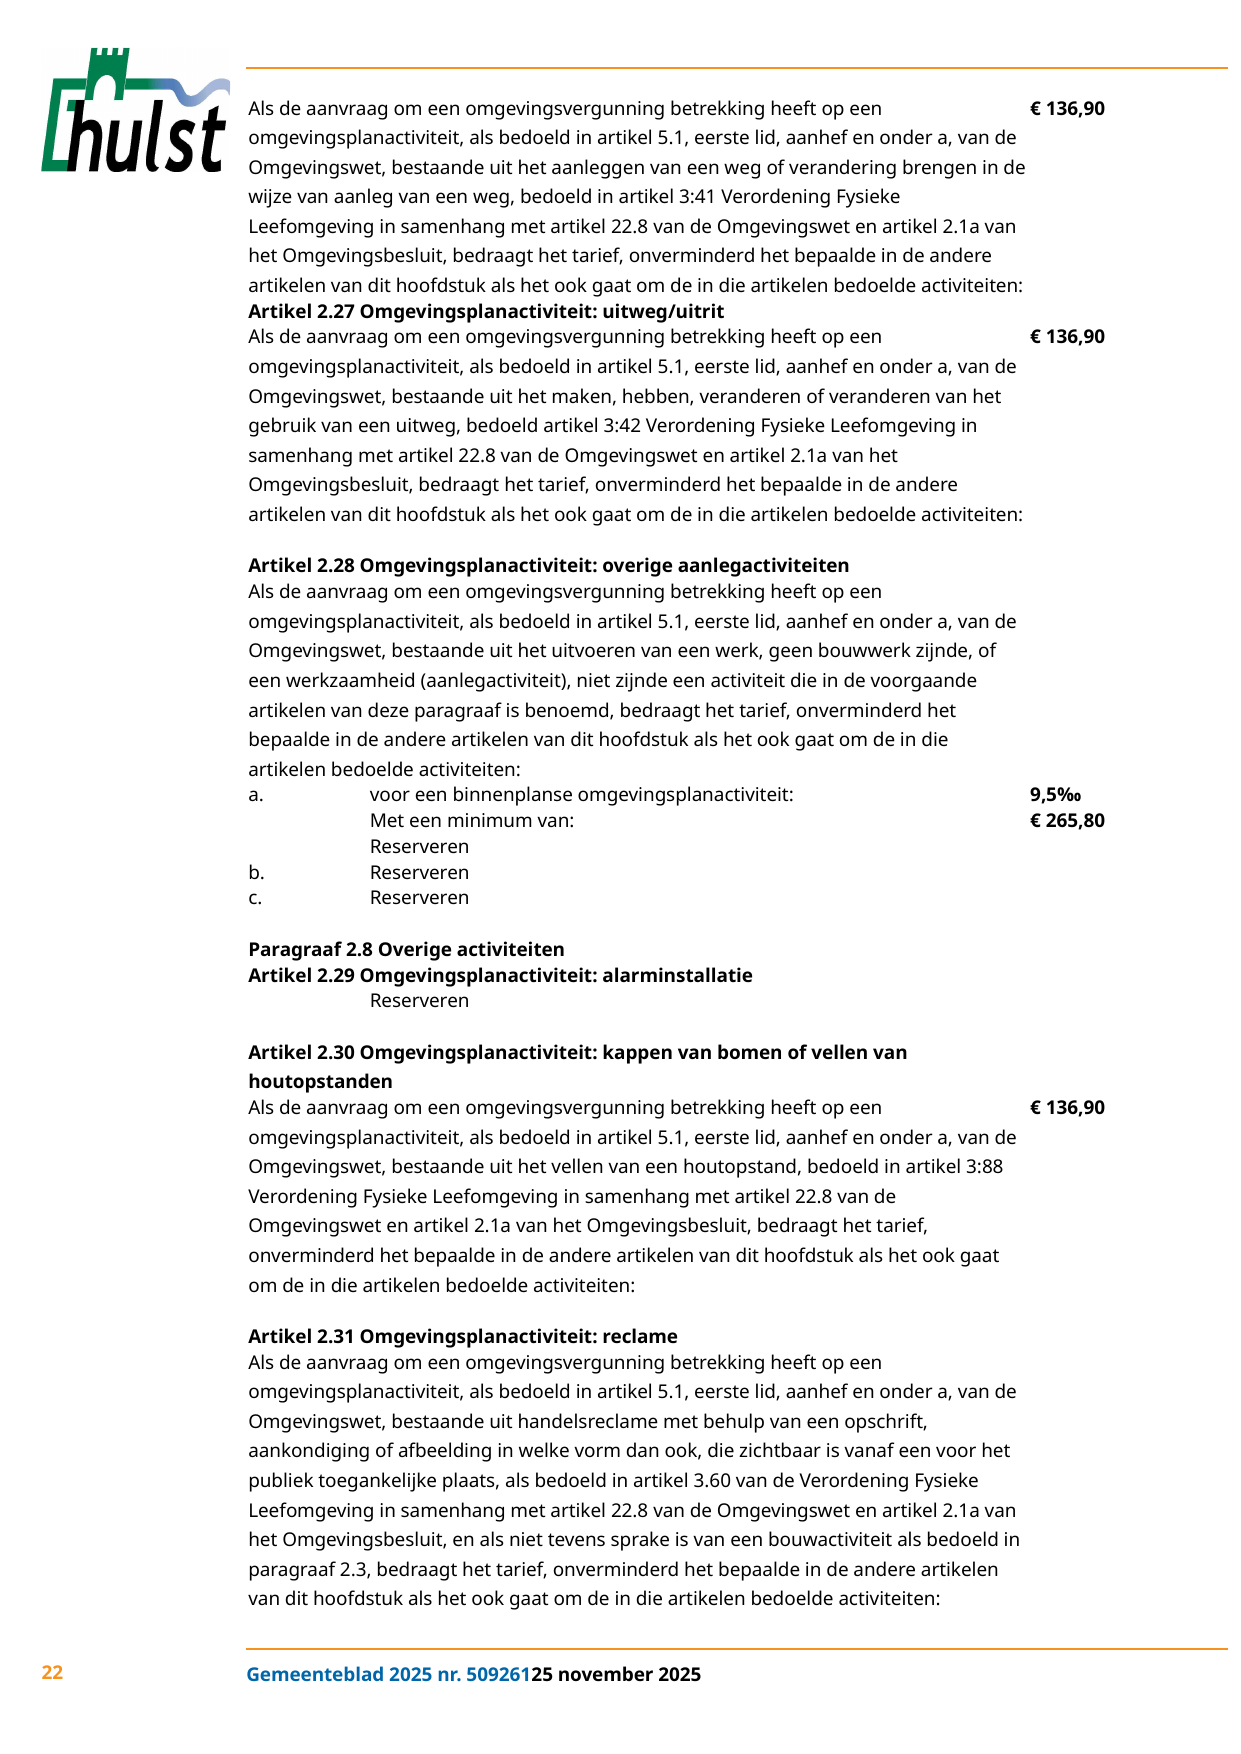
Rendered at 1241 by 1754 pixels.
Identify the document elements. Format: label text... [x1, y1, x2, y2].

table_cell [1030, 1323, 1152, 1349]
table_cell [1030, 962, 1152, 987]
table_cell [1030, 298, 1152, 324]
table_cell [1030, 1298, 1152, 1323]
table_cell Reserveren [370, 833, 1030, 859]
table_cell [1030, 988, 1152, 1013]
table_cell Als de aanvraag om een omgevingsvergunning betrekking heeft op een omgevingsplanactiviteit, als bedoeld in artikel 5.1, eerste lid, aanhef en onder a, van de Omgevingswet, bestaande uit het maken, hebben, veranderen of veranderen van het gebruik van een uitweg, bedoeld artikel 3:42 Verordening Fysieke Leefomgeving in samenhang met artikel 22.8 van de Omgevingswet en artikel 2.1a van het Omgevingsbesluit, bedraagt het tarief, onverminderd het bepaalde in de andere artikelen van dit hoofdstuk als het ook gaat om de in die artikelen bedoelde activiteiten: [248, 324, 1030, 527]
table_cell € 136,90 [1030, 1094, 1152, 1297]
table_cell Reserveren [370, 988, 1030, 1013]
table_cell [248, 1298, 369, 1323]
table_cell [370, 527, 1030, 553]
table_cell [1030, 1349, 1152, 1611]
table_cell Als de aanvraag om een omgevingsvergunning betrekking heeft op een omgevingsplanactiviteit, als bedoeld in artikel 5.1, eerste lid, aanhef en onder a, van de Omgevingswet, bestaande uit het aanleggen van een weg of verandering brengen in de wijze van aanleg van een weg, bedoeld in artikel 3:41 Verordening Fysieke Leefomgeving in samenhang met artikel 22.8 van de Omgevingswet en artikel 2.1a van het Omgevingsbesluit, bedraagt het tarief, onverminderd het bepaalde in de andere artikelen van dit hoofdstuk als het ook gaat om de in die artikelen bedoelde activiteiten: [248, 95, 1030, 298]
table_cell [370, 1013, 1030, 1039]
table_cell c. [248, 885, 369, 910]
table_cell 9,5‰ [1030, 782, 1152, 807]
table_cell [248, 1013, 369, 1039]
table_cell € 265,80 [1030, 808, 1152, 833]
table_cell Artikel 2.30 Omgevingsplanactiviteit: kappen van bomen of vellen van houtopstanden [248, 1039, 1030, 1094]
table_cell Als de aanvraag om een omgevingsvergunning betrekking heeft op een omgevingsplanactiviteit, als bedoeld in artikel 5.1, eerste lid, aanhef en onder a, van de Omgevingswet, bestaande uit handelsreclame met behulp van een opschrift, aankondiging of afbeelding in welke vorm dan ook, die zichtbaar is vanaf een voor het publiek toegankelijke plaats, als bedoeld in artikel 3.60 van de Verordening Fysieke Leefomgeving in samenhang met artikel 22.8 van de Omgevingswet en artikel 2.1a van het Omgevingsbesluit, en als niet tevens sprake is van een bouwactiviteit als bedoeld in paragraaf 2.3, bedraagt het tarief, onverminderd het bepaalde in de andere artikelen van dit hoofdstuk als het ook gaat om de in die artikelen bedoelde activiteiten: [248, 1349, 1030, 1611]
table_cell Als de aanvraag om een omgevingsvergunning betrekking heeft op een omgevingsplanactiviteit, als bedoeld in artikel 5.1, eerste lid, aanhef en onder a, van de Omgevingswet, bestaande uit het uitvoeren van een werk, geen bouwwerk zijnde, of een werkzaamheid (aanlegactiviteit), niet zijnde een activiteit die in de voorgaande artikelen van deze paragraaf is benoemd, bedraagt het tarief, onverminderd het bepaalde in de andere artikelen van dit hoofdstuk als het ook gaat om de in die artikelen bedoelde activiteiten: [248, 579, 1030, 782]
table_cell € 136,90 [1030, 324, 1152, 527]
table_cell Met een minimum van: [370, 808, 1030, 833]
picture [41, 47, 231, 172]
table_cell € 136,90 [1030, 95, 1152, 298]
table_cell [1030, 553, 1152, 578]
table_cell Artikel 2.28 Omgevingsplanactiviteit: overige aanlegactiviteiten [248, 553, 1030, 578]
table_cell voor een binnenplanse omgevingsplanactiviteit: [370, 782, 1030, 807]
table_cell [370, 910, 1030, 936]
table_cell [248, 527, 369, 553]
table_cell [1030, 1013, 1152, 1039]
table_cell Paragraaf 2.8 Overige activiteiten [248, 936, 1152, 962]
table_cell [370, 1298, 1030, 1323]
table_cell [1030, 1039, 1152, 1094]
table_cell Als de aanvraag om een omgevingsvergunning betrekking heeft op een omgevingsplanactiviteit, als bedoeld in artikel 5.1, eerste lid, aanhef en onder a, van de Omgevingswet, bestaande uit het vellen van een houtopstand, bedoeld in artikel 3:88 Verordening Fysieke Leefomgeving in samenhang met artikel 22.8 van de Omgevingswet en artikel 2.1a van het Omgevingsbesluit, bedraagt het tarief, onverminderd het bepaalde in de andere artikelen van dit hoofdstuk als het ook gaat om de in die artikelen bedoelde activiteiten: [248, 1094, 1030, 1297]
table_cell Reserveren [370, 859, 1030, 884]
table_cell Reserveren [370, 885, 1030, 910]
table_cell [1030, 859, 1152, 884]
table_cell [248, 910, 369, 936]
table_cell [248, 988, 369, 1013]
table_cell Artikel 2.31 Omgevingsplanactiviteit: reclame [248, 1323, 1030, 1349]
table_cell [1030, 579, 1152, 782]
table_cell [1030, 910, 1152, 936]
table_cell a. [248, 782, 369, 859]
table_cell b. [248, 859, 369, 884]
table_cell [1030, 833, 1152, 859]
table_cell [1030, 527, 1152, 553]
table_cell Artikel 2.27 Omgevingsplanactiviteit: uitweg/uitrit [248, 298, 1030, 324]
table_cell [1030, 885, 1152, 910]
table_cell Artikel 2.29 Omgevingsplanactiviteit: alarminstallatie [248, 962, 1030, 987]
